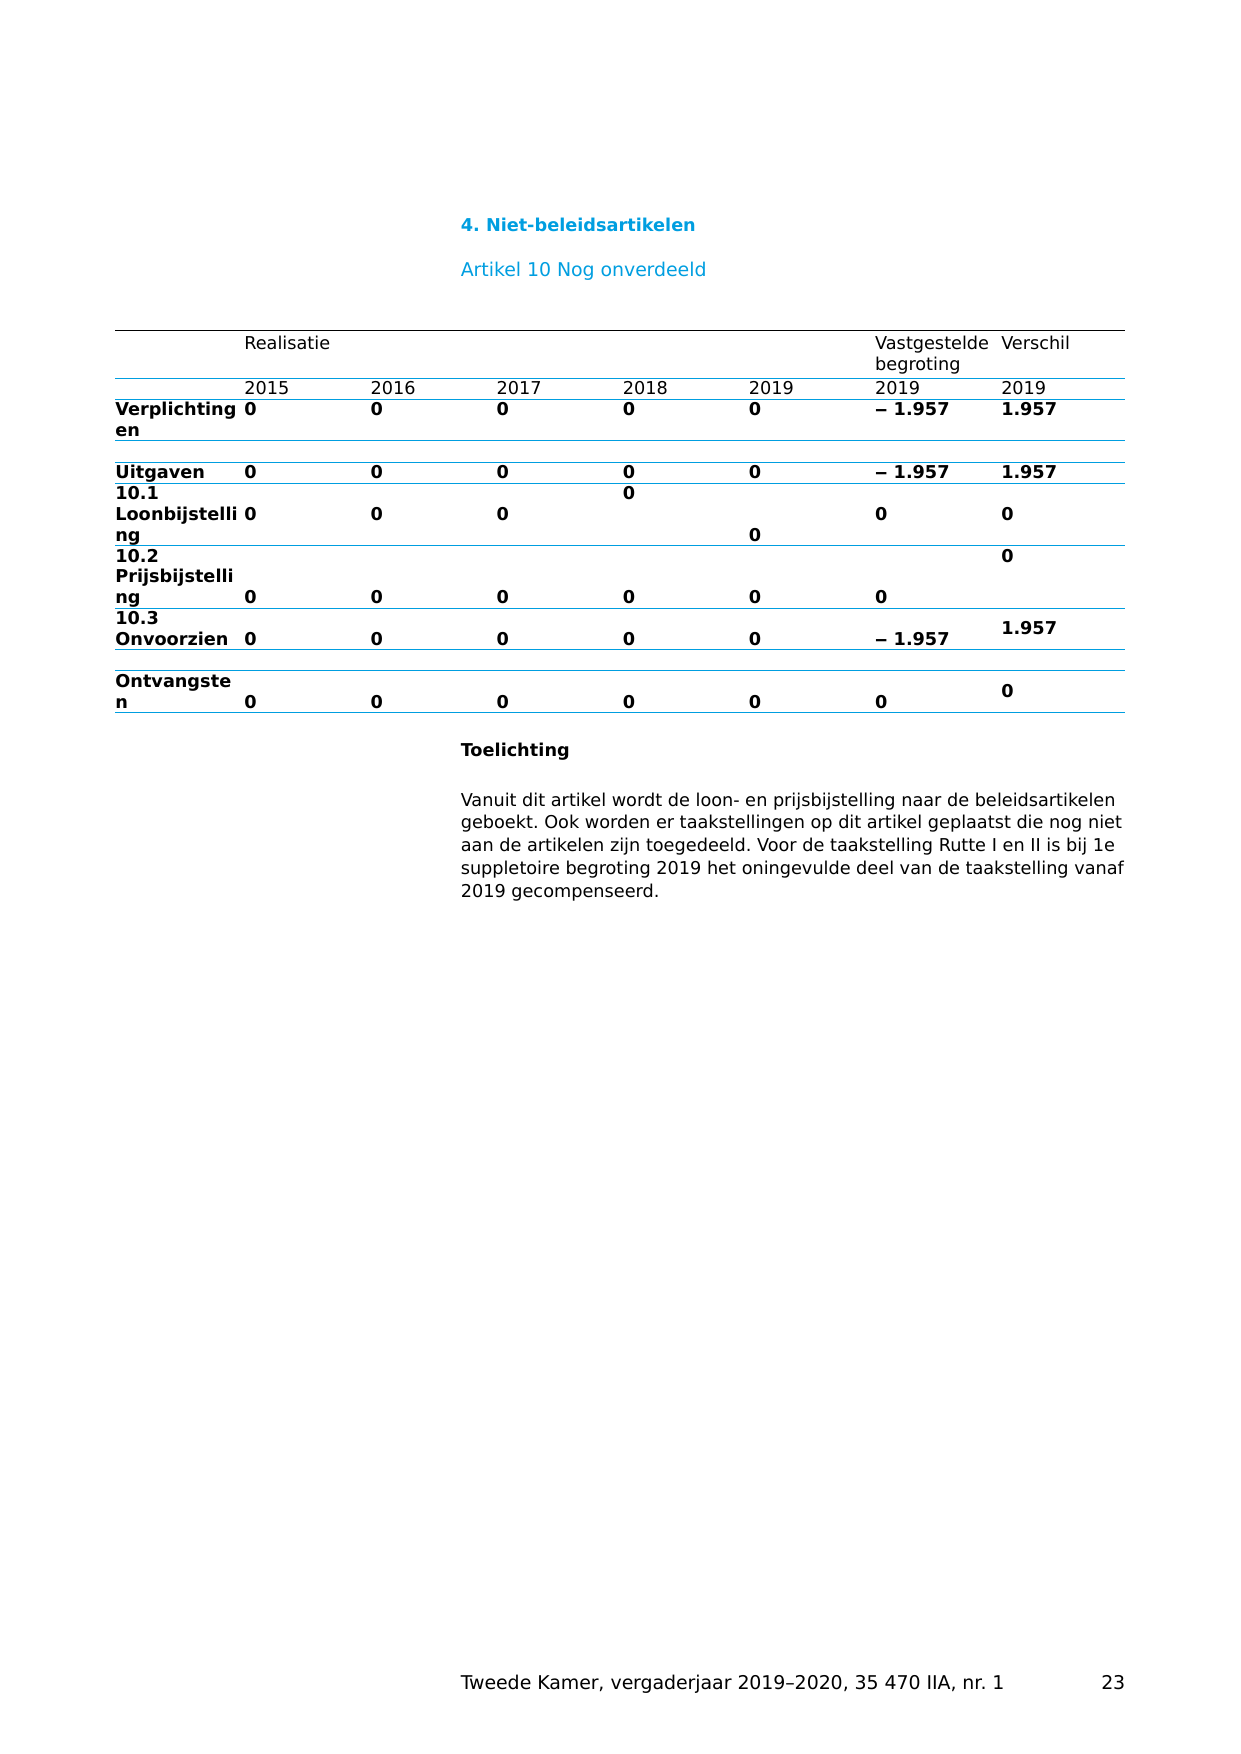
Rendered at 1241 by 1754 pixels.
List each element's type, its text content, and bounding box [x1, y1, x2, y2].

table_cell [115, 331, 241, 377]
table_cell 10.1 Loonbijstelling [115, 484, 241, 545]
title Artikel 10 Nog onverdeeld [461, 259, 1125, 281]
table_cell [494, 441, 620, 462]
table_cell 0 [368, 463, 493, 483]
table_cell 2019 [746, 379, 872, 399]
table_cell 0 [241, 484, 367, 545]
table_cell 0 [746, 400, 872, 440]
table_cell ‒ 1.957 [872, 609, 998, 649]
table_cell 0 [368, 671, 493, 712]
table_cell ‒ 1.957 [872, 400, 998, 440]
table_cell 0 [241, 609, 367, 649]
table_cell [241, 441, 367, 462]
table_cell 0 [368, 484, 493, 545]
table_cell 0 [494, 463, 620, 483]
table_cell 2016 [368, 379, 493, 399]
table_cell Ontvangsten [115, 671, 241, 712]
table_cell 0 [241, 400, 367, 440]
table_cell [620, 650, 746, 670]
table_cell 0 [494, 609, 620, 649]
table_cell 2015 [241, 379, 367, 399]
table_cell 10.2 Prijsbijstelling [115, 546, 241, 607]
table_cell 0 [620, 609, 746, 649]
table_cell [115, 650, 241, 670]
table_cell 0 [620, 546, 746, 607]
table_cell 0 [494, 546, 620, 607]
table_cell [998, 441, 1125, 462]
table_cell [746, 650, 872, 670]
table_cell 0 [241, 546, 367, 607]
table_cell 0 [620, 400, 746, 440]
table_cell 0 [746, 484, 872, 545]
text Toelichting [461, 738, 1125, 761]
table_cell 0 [746, 609, 872, 649]
table_cell 0 [998, 671, 1125, 712]
table_cell 1.957 [998, 463, 1125, 483]
title 4. Niet-beleidsartikelen [461, 213, 1125, 236]
table_cell [368, 650, 493, 670]
table_cell 0 [368, 609, 493, 649]
table_cell [746, 441, 872, 462]
table_cell 0 [620, 484, 746, 545]
table_cell [241, 650, 367, 670]
table_cell 10.3 Onvoorzien [115, 609, 241, 649]
table_cell Realisatie [241, 331, 872, 377]
table_cell 0 [620, 671, 746, 712]
table_cell 0 [241, 463, 367, 483]
table_cell [115, 441, 241, 462]
table_cell [998, 650, 1125, 670]
table_cell 1.957 [998, 400, 1125, 440]
table_cell 0 [872, 484, 998, 545]
table_cell [368, 441, 493, 462]
table_cell 0 [746, 671, 872, 712]
table_cell 0 [872, 546, 998, 607]
table_cell 0 [998, 484, 1125, 545]
table_cell 0 [368, 546, 493, 607]
table_cell [872, 441, 998, 462]
table_cell Verschil [998, 331, 1125, 377]
table_cell 2018 [620, 379, 746, 399]
table_cell Uitgaven [115, 463, 241, 483]
table_cell 0 [746, 463, 872, 483]
table_cell ‒ 1.957 [872, 463, 998, 483]
table_header Tabel 11 Nog onverdeeld budgettaire gevolgen (bedragen x € 1.000) [115, 305, 1125, 330]
table_cell 1.957 [998, 609, 1125, 649]
table_cell 0 [494, 400, 620, 440]
table_cell 0 [494, 671, 620, 712]
table_cell 0 [494, 484, 620, 545]
table_cell 0 [620, 463, 746, 483]
table_cell 2019 [872, 379, 998, 399]
table_cell [494, 650, 620, 670]
table_cell Vastgestelde begroting [872, 331, 998, 377]
table_cell 0 [746, 546, 872, 607]
table_cell 0 [241, 671, 367, 712]
table_cell Verplichtingen [115, 400, 241, 440]
table_cell 0 [872, 671, 998, 712]
table_cell [872, 650, 998, 670]
table_cell [115, 379, 241, 399]
table_cell 2019 [998, 379, 1125, 399]
table_cell [620, 441, 746, 462]
table_cell 0 [368, 400, 493, 440]
table_cell 0 [998, 546, 1125, 607]
table_cell 2017 [494, 379, 620, 399]
text Vanuit dit artikel wordt de loon- en prijsbijstelling naar de beleidsartikelen geboekt. Ook worden er taakstellingen op dit artikel geplaatst die nog niet aan de artikelen zijn toegedeeld. Voor de taakstelling Rutte I en II is bij 1e suppletoire begroting 2019 het oningevulde deel van de taakstelling vanaf 2019 gecompenseerd. [461, 788, 1125, 902]
